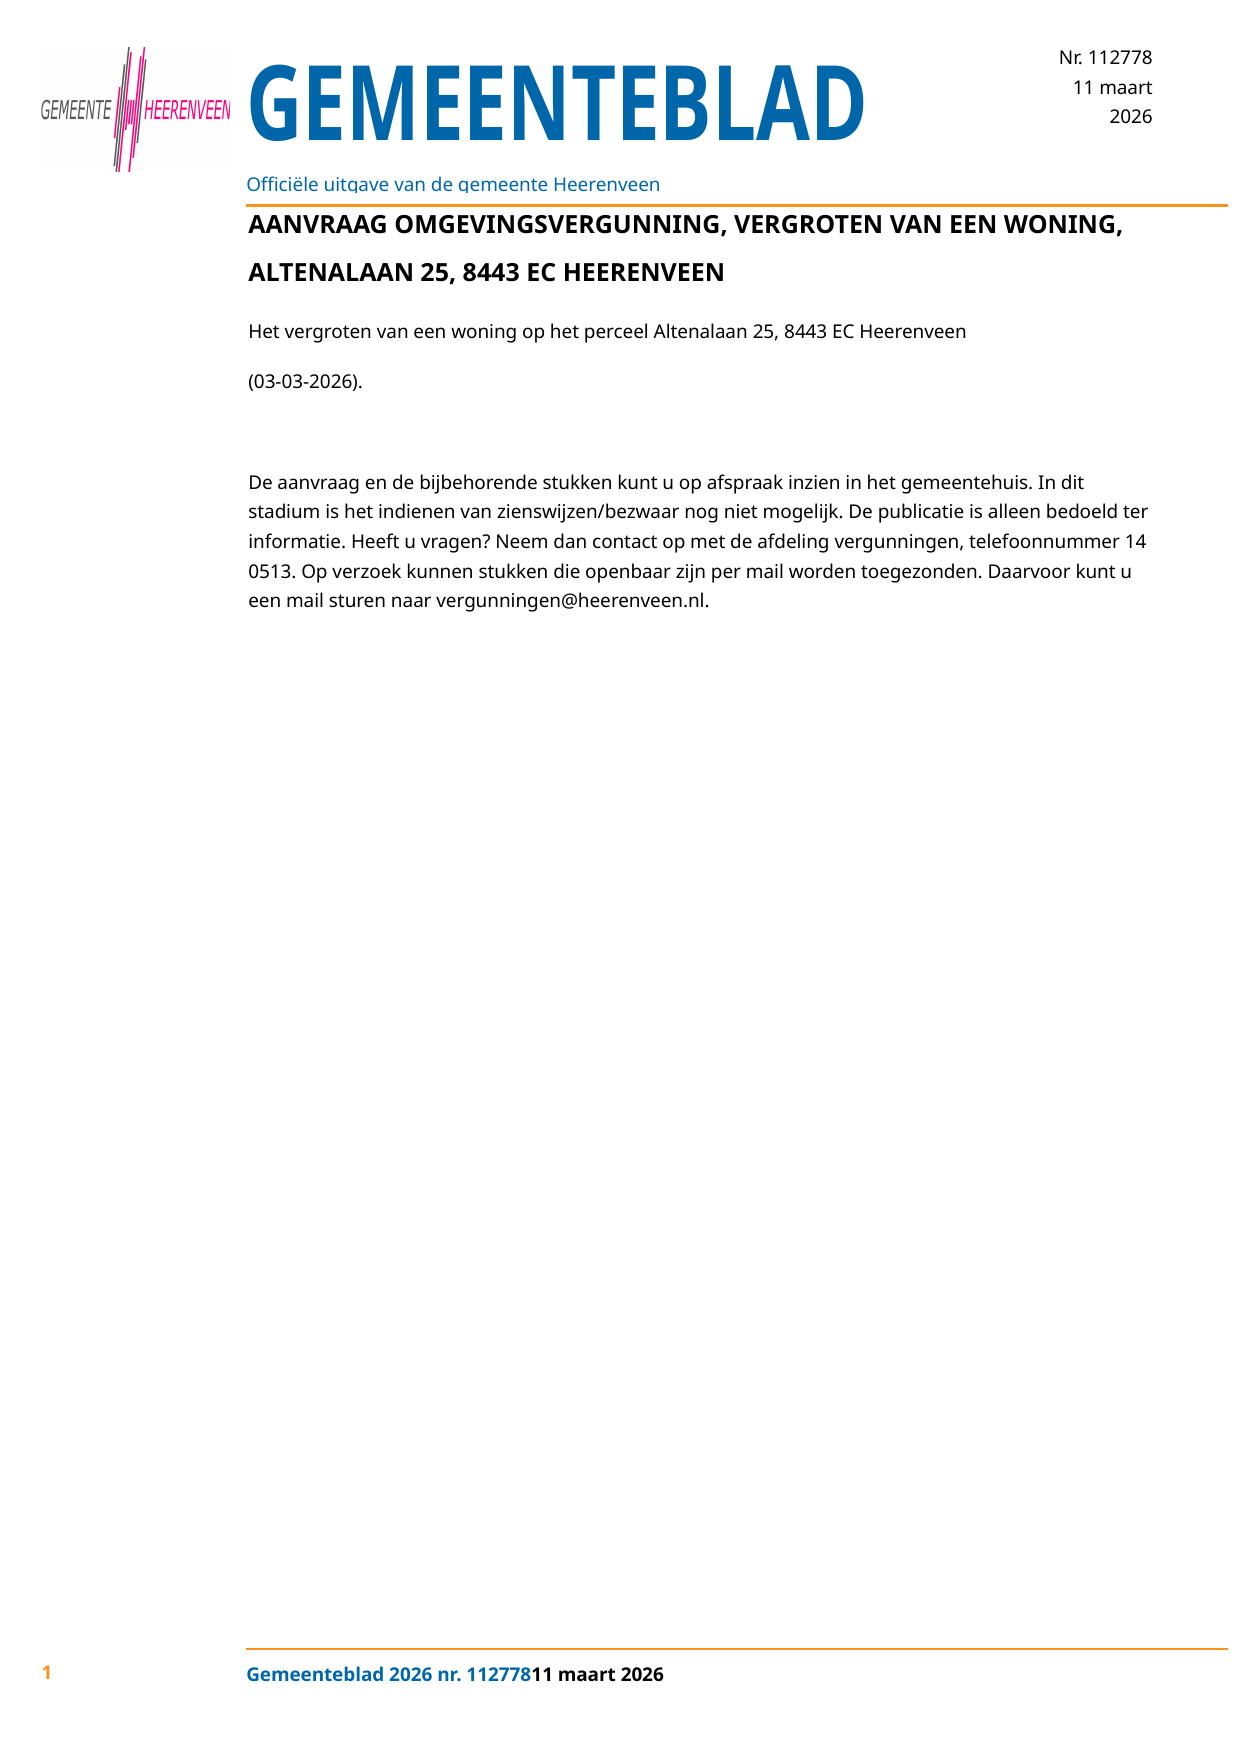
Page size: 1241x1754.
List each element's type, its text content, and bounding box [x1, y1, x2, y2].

text AANVRAAG OMGEVINGSVERGUNNING, VERGROTEN VAN EEN WONING, ALTENALAAN 25, 8443 EC HEERENVEEN [248, 207, 1152, 288]
text De aanvraag en de bijbehorende stukken kunt u op afspraak inzien in het gemeentehuis. In dit stadium is het indienen van zienswijzen/bezwaar nog niet mogelijk. De publicatie is alleen bedoeld ter informatie. Heeft u vragen? Neem dan contact op met de afdeling vergunningen, telefoonnummer 14 0513. Op verzoek kunnen stukken die openbaar zijn per mail worden toegezonden. Daarvoor kunt u een mail sturen naar vergunningen@heerenveen.nl. [248, 469, 1152, 613]
picture [41, 47, 231, 172]
text Het vergroten van een woning op het perceel Altenalaan 25, 8443 EC Heerenveen [248, 318, 1152, 344]
text (03-03-2026). [248, 368, 1152, 394]
